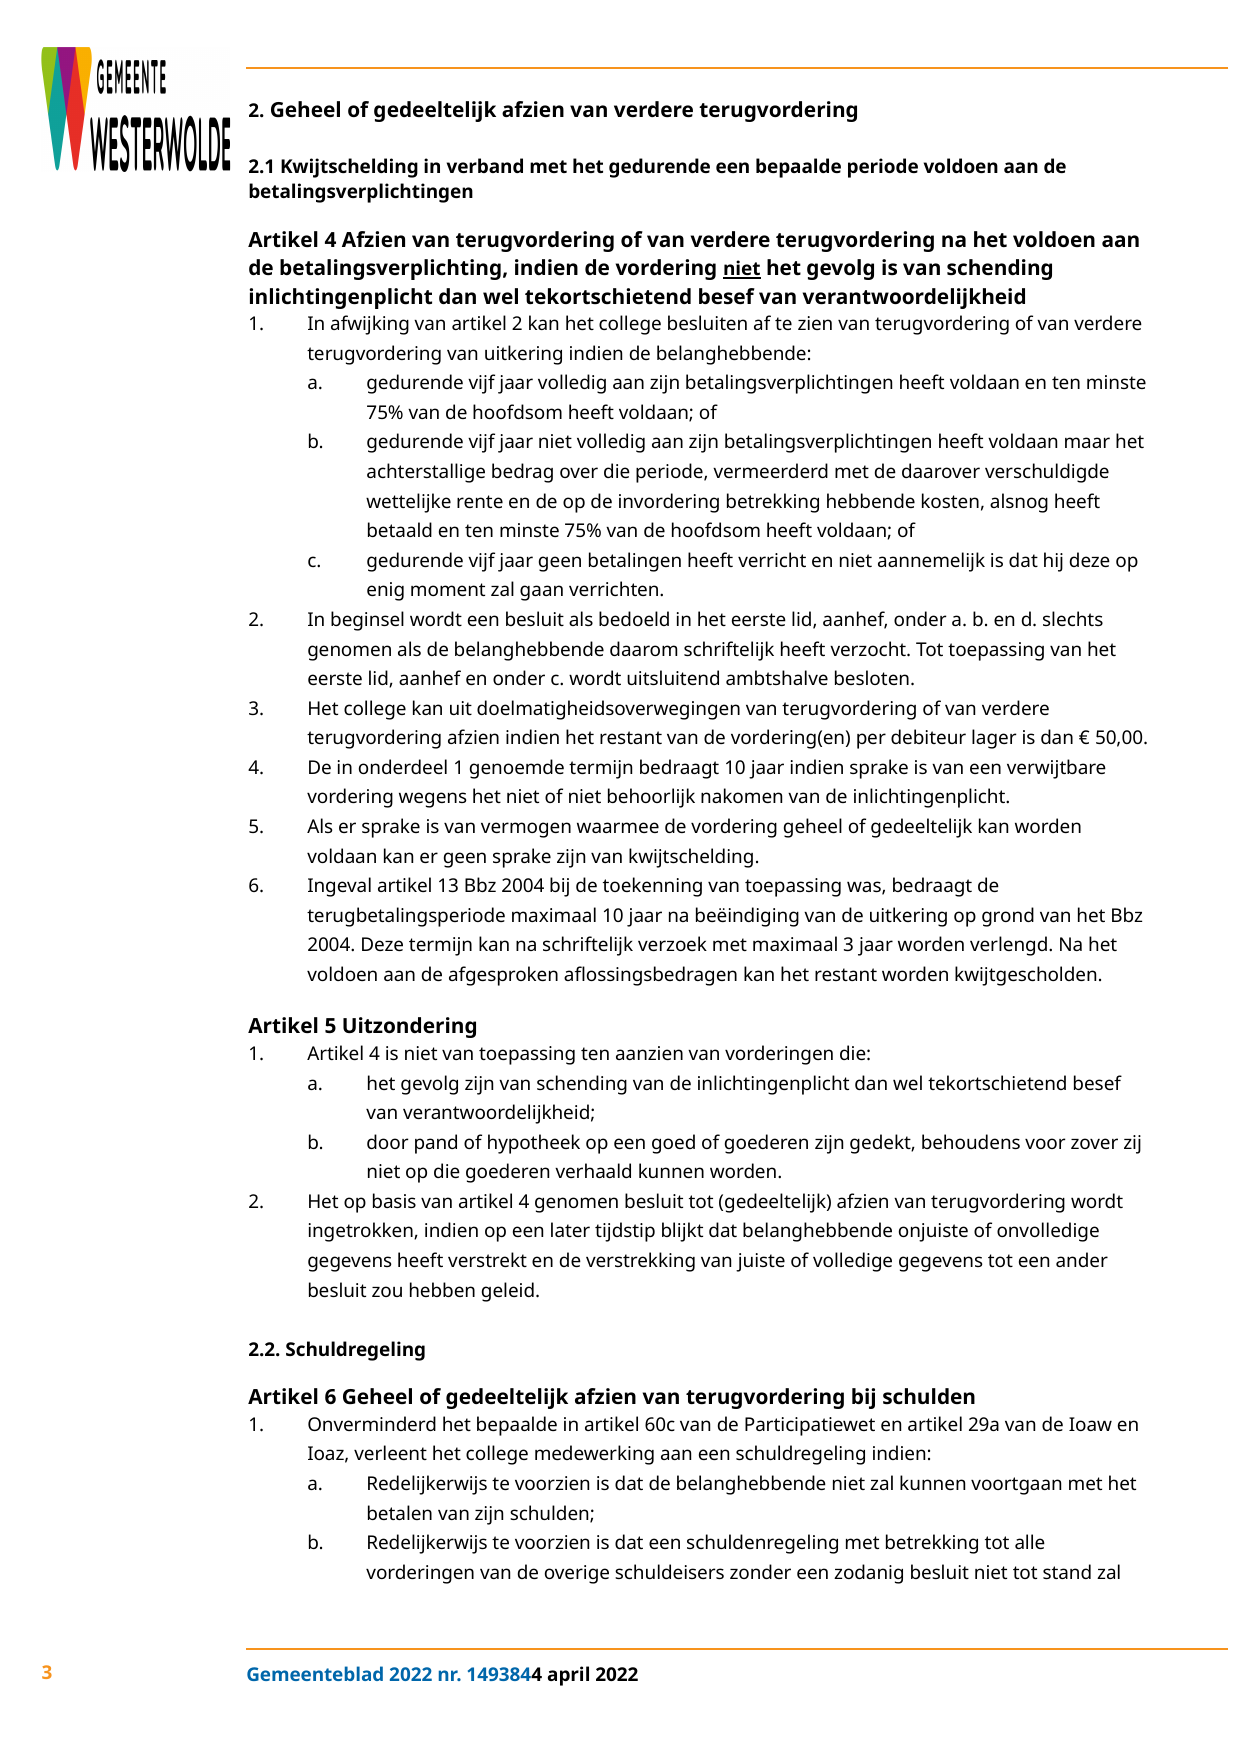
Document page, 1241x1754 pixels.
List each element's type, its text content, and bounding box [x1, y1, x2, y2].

list Het college kan uit doelmatigheidsoverwegingen van terugvordering of van verdere terugvordering afzien indien het restant van de vordering(en) per debiteur lager is dan € 50,00. [248, 695, 1152, 750]
text 2.2. Schuldregeling [248, 1336, 1152, 1362]
list Redelijkerwijs te voorzien is dat een schuldenregeling met betrekking tot alle vorderingen van de overige schuldeisers zonder een zodanig besluit niet tot stand zal [307, 1529, 1152, 1584]
list door pand of hypotheek op een goed of goederen zijn gedekt, behoudens voor zover zij niet op die goederen verhaald kunnen worden. [307, 1129, 1152, 1184]
list Als er sprake is van vermogen waarmee de vordering geheel of gedeeltelijk kan worden voldaan kan er geen sprake zijn van kwijtschelding. [248, 813, 1152, 869]
text 2. Geheel of gedeeltelijk afzien van verdere terugvordering [248, 95, 1152, 123]
list Het op basis van artikel 4 genomen besluit tot (gedeeltelijk) afzien van terugvordering wordt ingetrokken, indien op een later tijdstip blijkt dat belanghebbende onjuiste of onvolledige gegevens heeft verstrekt en de verstrekking van juiste of volledige gegevens tot een ander besluit zou hebben geleid. [248, 1188, 1152, 1302]
list gedurende vijf jaar geen betalingen heeft verricht en niet aannemelijk is dat hij deze op enig moment zal gaan verrichten. [307, 547, 1152, 602]
list In afwijking van artikel 2 kan het college besluiten af te zien van terugvordering of van verdere terugvordering van uitkering indien de belanghebbende: [248, 310, 1152, 366]
list gedurende vijf jaar niet volledig aan zijn betalingsverplichtingen heeft voldaan maar het achterstallige bedrag over die periode, vermeerderd met de daarover verschuldigde wettelijke rente en de op de invordering betrekking hebbende kosten, alsnog heeft betaald en ten minste 75% van de hoofdsom heeft voldaan; of [307, 429, 1152, 543]
list Ingeval artikel 13 Bbz 2004 bij de toekenning van toepassing was, bedraagt de terugbetalingsperiode maximaal 10 jaar na beëindiging van de uitkering op grond van het Bbz 2004. Deze termijn kan na schriftelijk verzoek met maximaal 3 jaar worden verlengd. Na het voldoen aan de afgesproken aflossingsbedragen kan het restant worden kwijtgescholden. [248, 872, 1152, 987]
text Artikel 4 Afzien van terugvordering of van verdere terugvordering na het voldoen aan de betalingsverplichting, indien de vordering niet het gevolg is van schending inlichtingenplicht dan wel tekortschietend besef van verantwoordelijkheid [248, 225, 1152, 310]
list De in onderdeel 1 genoemde termijn bedraagt 10 jaar indien sprake is van een verwijtbare vordering wegens het niet of niet behoorlijk nakomen van de inlichtingenplicht. [248, 754, 1152, 809]
text Artikel 6 Geheel of gedeeltelijk afzien van terugvordering bij schulden [248, 1382, 1152, 1411]
list Onverminderd het bepaalde in artikel 60c van de Participatiewet en artikel 29a van de Ioaw en Ioaz, verleent het college medewerking aan een schuldregeling indien: [248, 1411, 1152, 1466]
text 2.1 Kwijtschelding in verband met het gedurende een bepaalde periode voldoen aan de betalingsverplichtingen [248, 153, 1152, 204]
list Artikel 4 is niet van toepassing ten aanzien van vorderingen die: [248, 1040, 1152, 1066]
list gedurende vijf jaar volledig aan zijn betalingsverplichtingen heeft voldaan en ten minste 75% van de hoofdsom heeft voldaan; of [307, 369, 1152, 425]
list het gevolg zijn van schending van de inlichtingenplicht dan wel tekortschietend besef van verantwoordelijkheid; [307, 1070, 1152, 1125]
picture [41, 47, 231, 172]
list Redelijkerwijs te voorzien is dat de belanghebbende niet zal kunnen voortgaan met het betalen van zijn schulden; [307, 1470, 1152, 1525]
text Artikel 5 Uitzondering [248, 1012, 1152, 1040]
list In beginsel wordt een besluit als bedoeld in het eerste lid, aanhef, onder a. b. en d. slechts genomen als de belanghebbende daarom schriftelijk heeft verzocht. Tot toepassing van het eerste lid, aanhef en onder c. wordt uitsluitend ambtshalve besloten. [248, 606, 1152, 691]
